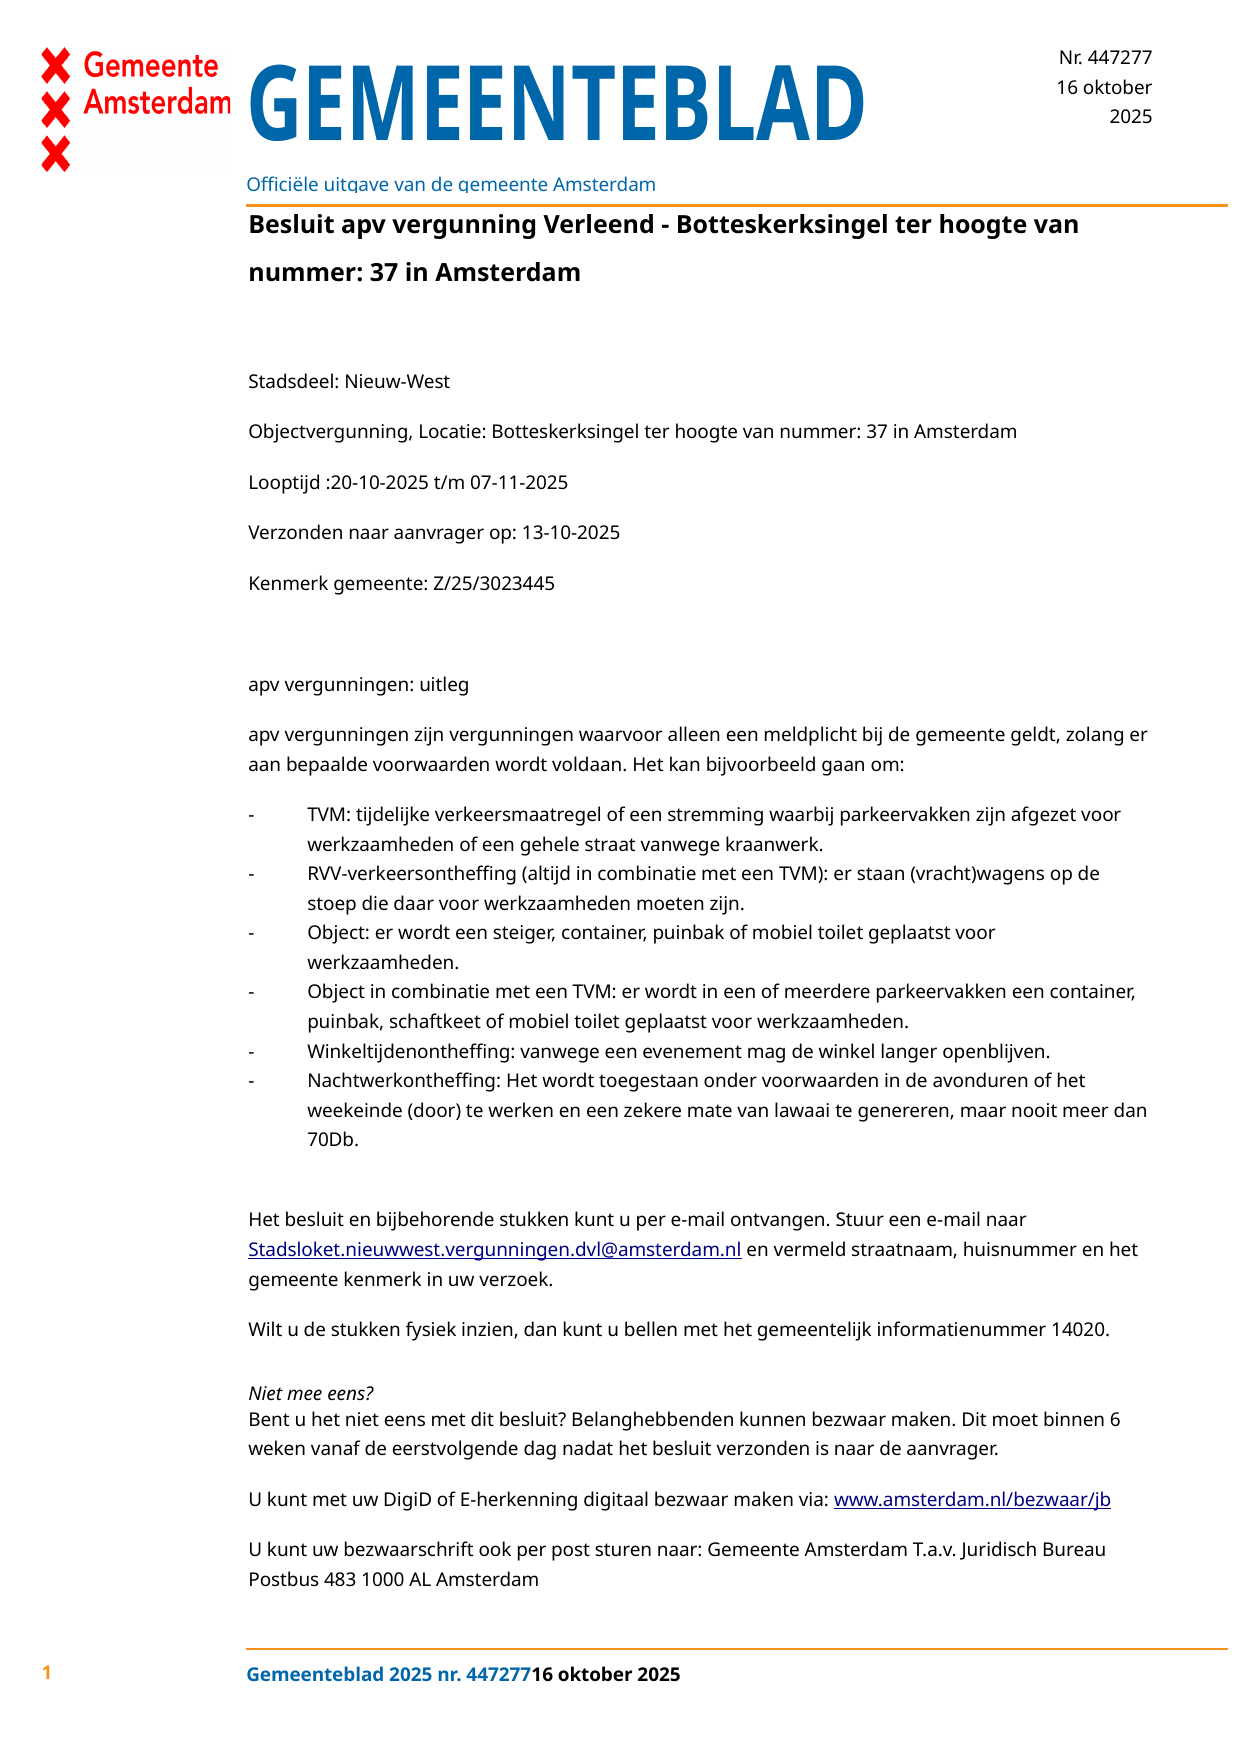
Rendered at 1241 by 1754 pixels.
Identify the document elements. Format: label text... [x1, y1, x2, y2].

text Het besluit en bijbehorende stukken kunt u per e-mail ontvangen. Stuur een e-mail naar Stadsloket.nieuwwest.vergunningen.dvl@amsterdam.nl en vermeld straatnaam, huisnummer en het gemeente kenmerk in uw verzoek. [248, 1207, 1152, 1292]
list Object in combinatie met een TVM: er wordt in een of meerdere parkeervakken een container, puinbak, schaftkeet of mobiel toilet geplaatst voor werkzaamheden. [248, 979, 1152, 1034]
text Stadsdeel: Nieuw-West [248, 368, 1152, 394]
text Verzonden naar aanvrager op: 13-10-2025 [248, 519, 1152, 545]
text U kunt uw bezwaarschrift ook per post sturen naar: Gemeente Amsterdam T.a.v. Juridisch Bureau Postbus 483 1000 AL Amsterdam [248, 1536, 1152, 1592]
list Nachtwerkontheffing: Het wordt toegestaan onder voorwaarden in de avonduren of het weekeinde (door) te werken en een zekere mate van lawaai te genereren, maar nooit meer dan 70Db. [248, 1067, 1152, 1152]
picture [41, 47, 231, 172]
text U kunt met uw DigiD of E-herkenning digitaal bezwaar maken via: www.amsterdam.nl/bezwaar/jb [248, 1486, 1152, 1512]
list Object: er wordt een steiger, container, puinbak of mobiel toilet geplaatst voor werkzaamheden. [248, 919, 1152, 975]
text Niet mee eens? [248, 1380, 1152, 1406]
text apv vergunningen: uitleg [248, 671, 1152, 697]
text Looptijd :20-10-2025 t/m 07-11-2025 [248, 469, 1152, 495]
text Besluit apv vergunning Verleend - Botteskerksingel ter hoogte van nummer: 37 in Amsterdam [248, 207, 1152, 288]
text Wilt u de stukken fysiek inzien, dan kunt u bellen met het gemeentelijk informatienummer 14020. [248, 1316, 1152, 1342]
list TVM: tijdelijke verkeersmaatregel of een stremming waarbij parkeervakken zijn afgezet voor werkzaamheden of een gehele straat vanwege kraanwerk. [248, 801, 1152, 857]
text Bent u het niet eens met dit besluit? Belanghebbenden kunnen bezwaar maken. Dit moet binnen 6 weken vanaf de eerstvolgende dag nadat het besluit verzonden is naar de aanvrager. [248, 1406, 1152, 1461]
list RVV-verkeersontheffing (altijd in combinatie met een TVM): er staan (vracht)wagens op de stoep die daar voor werkzaamheden moeten zijn. [248, 860, 1152, 916]
text Objectvergunning, Locatie: Botteskerksingel ter hoogte van nummer: 37 in Amsterdam [248, 419, 1152, 444]
text Kenmerk gemeente: Z/25/3023445 [248, 570, 1152, 596]
list Winkeltijdenontheffing: vanwege een evenement mag de winkel langer openblijven. [248, 1038, 1152, 1064]
text apv vergunningen zijn vergunningen waarvoor alleen een meldplicht bij de gemeente geldt, zolang er aan bepaalde voorwaarden wordt voldaan. Het kan bijvoorbeeld gaan om: [248, 721, 1152, 777]
